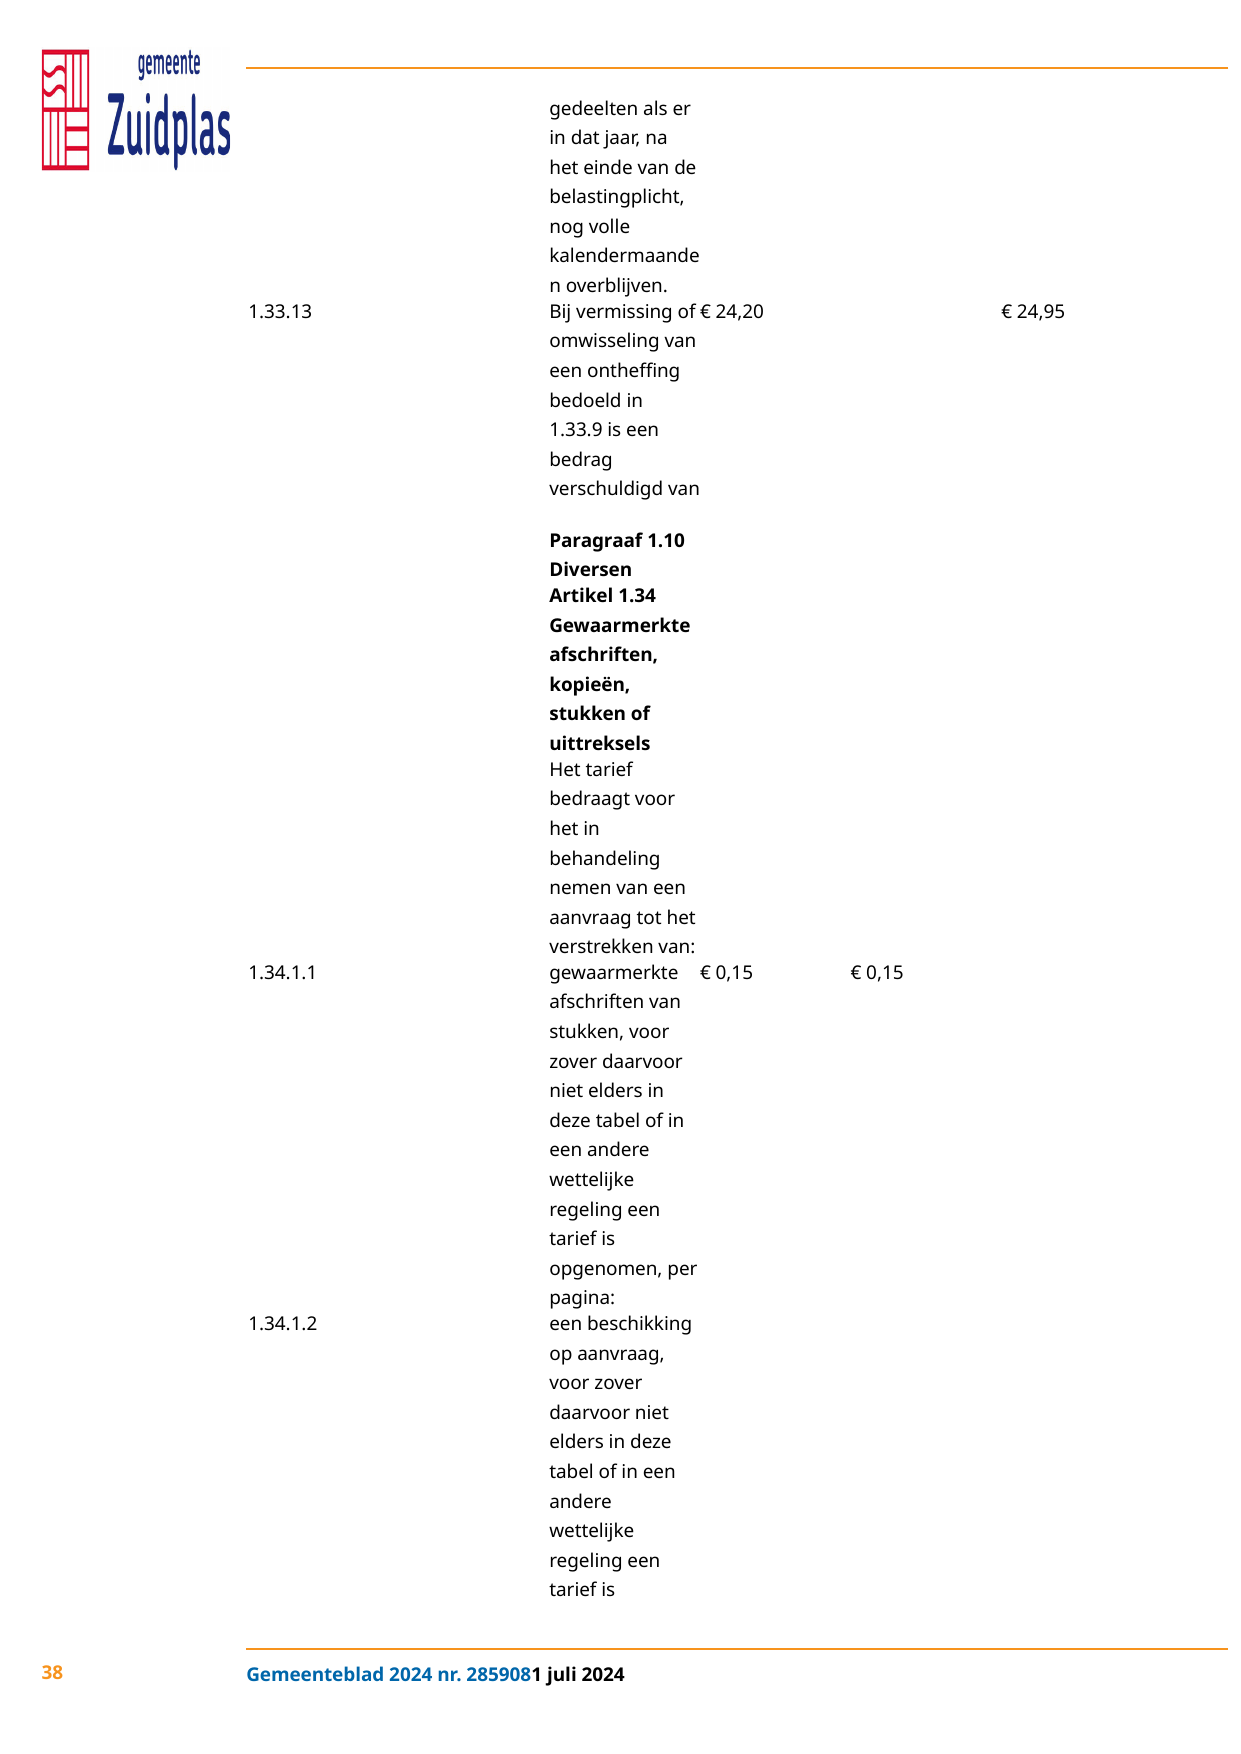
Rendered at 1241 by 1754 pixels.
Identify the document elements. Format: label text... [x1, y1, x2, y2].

table_cell [700, 582, 850, 756]
table_cell [399, 959, 549, 1310]
table_cell [248, 756, 398, 959]
table_cell [399, 298, 549, 501]
table_cell [850, 527, 1001, 582]
table_cell [248, 582, 398, 756]
table_cell € 24,20 [700, 298, 850, 501]
table_cell gewaarmerkte afschriften van stukken, voor zover daarvoor niet elders in deze tabel of in een andere wettelijke regeling een tarief is opgenomen, per pagina: [549, 959, 700, 1310]
table_cell [399, 756, 549, 959]
table_cell [850, 1310, 1001, 1602]
table_cell [549, 501, 700, 527]
table_cell [248, 501, 398, 527]
table_cell 1.33.13 [248, 298, 398, 501]
table_cell 1.34.1.2 [248, 1310, 398, 1602]
table_cell [850, 95, 1001, 298]
table_cell [1001, 1310, 1152, 1602]
table_cell [850, 501, 1001, 527]
table_cell [399, 582, 549, 756]
table_cell € 0,15 [700, 959, 850, 1310]
table_cell [1001, 582, 1152, 756]
table_cell [399, 1310, 549, 1602]
table_cell gedeelten als er in dat jaar, na het einde van de belastingplicht, nog volle kalendermaanden overblijven. [549, 95, 700, 298]
table_cell [1001, 756, 1152, 959]
table_cell [700, 501, 850, 527]
picture [41, 47, 231, 172]
table_cell [248, 95, 398, 298]
table_cell [399, 501, 549, 527]
table_cell € 0,15 [850, 959, 1001, 1310]
table_cell [850, 582, 1001, 756]
table_cell [248, 527, 398, 582]
table_cell [1001, 959, 1152, 1310]
table_cell [700, 1310, 850, 1602]
table_cell een beschikking op aanvraag, voor zover daarvoor niet elders in deze tabel of in een andere wettelijke regeling een tarief is [549, 1310, 700, 1602]
table_cell [700, 756, 850, 959]
table_cell [1001, 95, 1152, 298]
table_cell € 24,95 [1001, 298, 1152, 501]
table_cell [399, 95, 549, 298]
table_cell [1001, 527, 1152, 582]
table_cell [850, 756, 1001, 959]
table_cell [700, 527, 850, 582]
table_cell [850, 298, 1001, 501]
table_cell [399, 527, 549, 582]
table_cell 1.34.1.1 [248, 959, 398, 1310]
table_cell [700, 95, 850, 298]
table_cell Artikel 1.34 Gewaarmerkte afschriften, kopieën, stukken of uittreksels [549, 582, 700, 756]
table_cell Paragraaf 1.10 Diversen [549, 527, 700, 582]
table_cell Het tarief bedraagt voor het in behandeling nemen van een aanvraag tot het verstrekken van: [549, 756, 700, 959]
table_cell Bij vermissing of omwisseling van een ontheffing bedoeld in 1.33.9 is een bedrag verschuldigd van [549, 298, 700, 501]
table_cell [1001, 501, 1152, 527]
